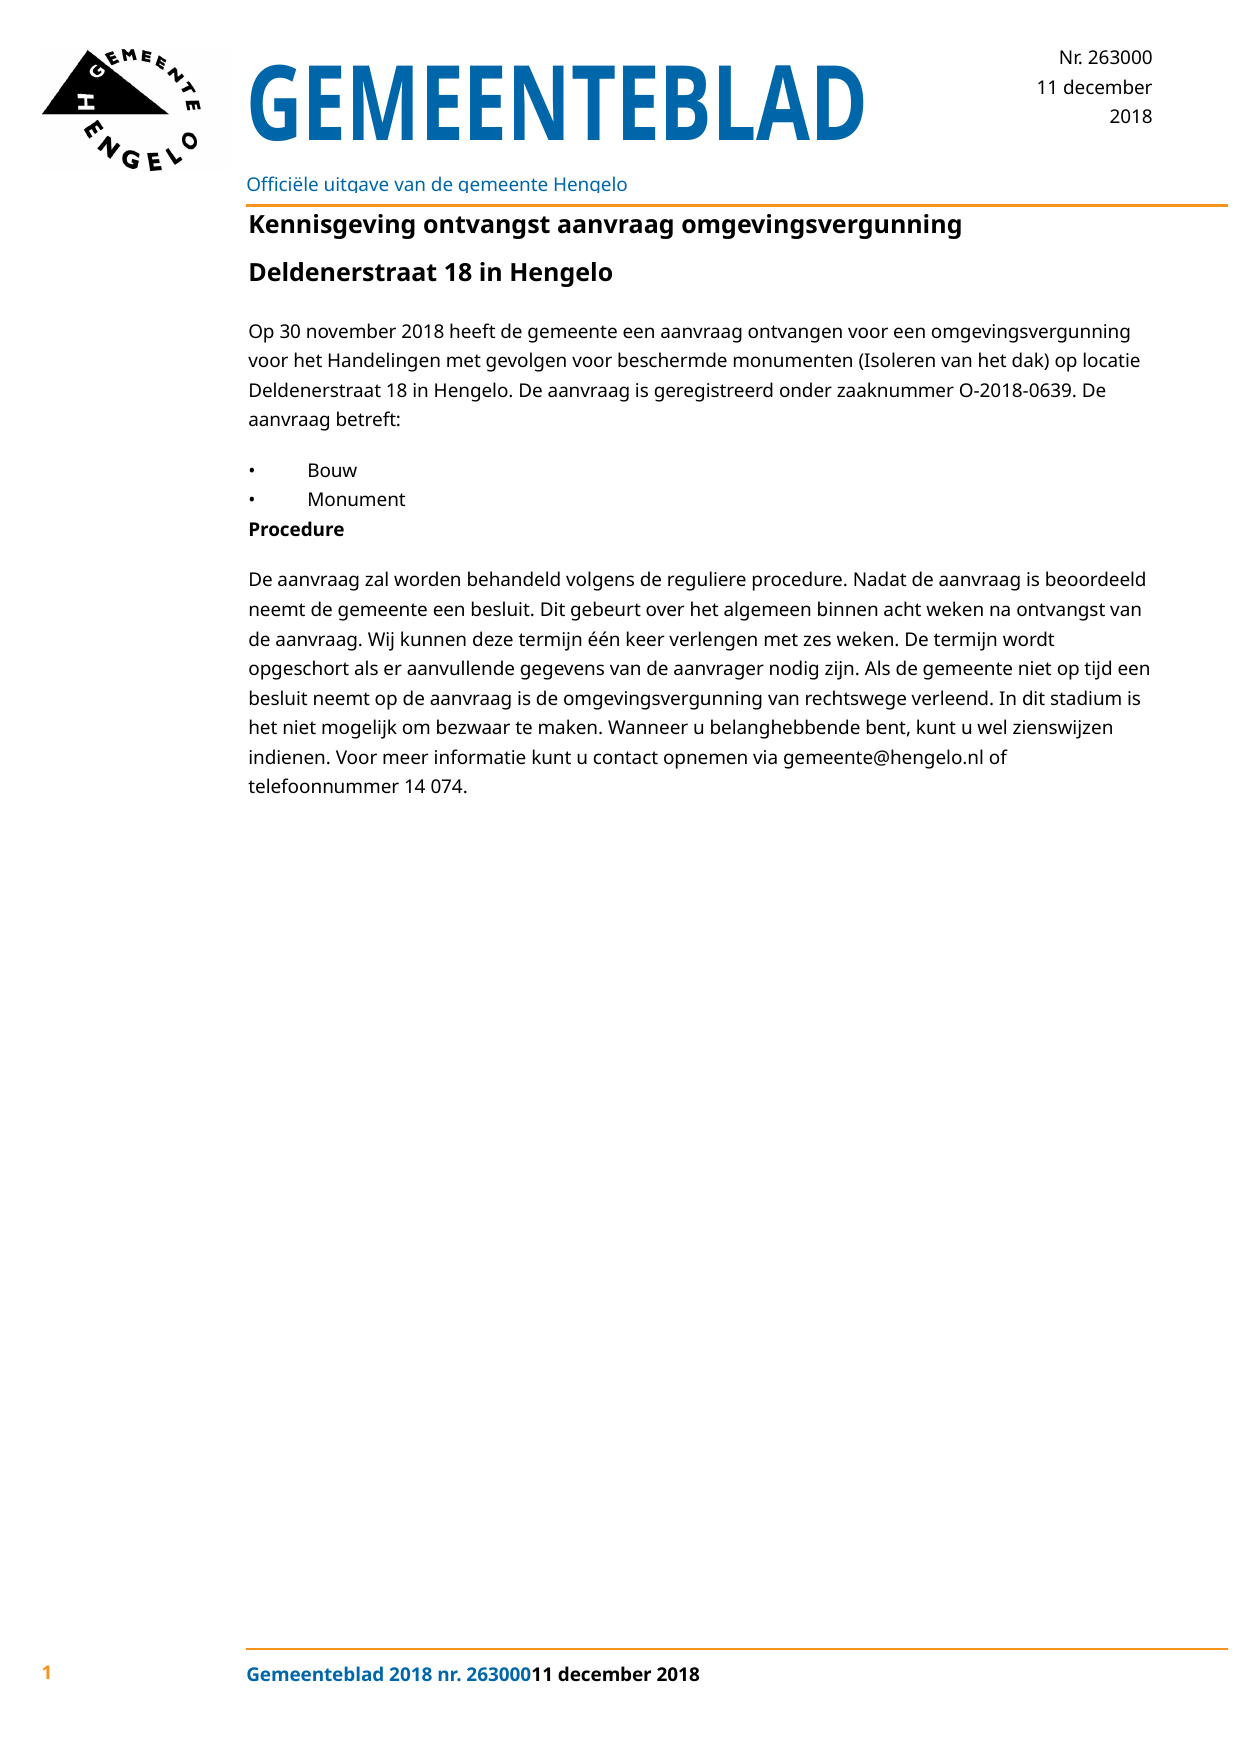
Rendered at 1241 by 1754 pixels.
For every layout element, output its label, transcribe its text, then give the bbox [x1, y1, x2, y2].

picture [41, 47, 231, 172]
text Kennisgeving ontvangst aanvraag omgevingsvergunning Deldenerstraat 18 in Hengelo [248, 207, 1152, 288]
text Procedure [248, 516, 1152, 542]
text De aanvraag zal worden behandeld volgens de reguliere procedure. Nadat de aanvraag is beoordeeld neemt de gemeente een besluit. Dit gebeurt over het algemeen binnen acht weken na ontvangst van de aanvraag. Wij kunnen deze termijn één keer verlengen met zes weken. De termijn wordt opgeschort als er aanvullende gegevens van de aanvrager nodig zijn. Als de gemeente niet op tijd een besluit neemt op de aanvraag is de omgevingsvergunning van rechtswege verleend. In dit stadium is het niet mogelijk om bezwaar te maken. Wanneer u belanghebbende bent, kunt u wel zienswijzen indienen. Voor meer informatie kunt u contact opnemen via gemeente@hengelo.nl of telefoonnummer 14 074. [248, 567, 1152, 799]
list Bouw [248, 457, 1152, 483]
list Monument [248, 487, 1152, 512]
text Op 30 november 2018 heeft de gemeente een aanvraag ontvangen voor een omgevingsvergunning voor het Handelingen met gevolgen voor beschermde monumenten (Isoleren van het dak) op locatie Deldenerstraat 18 in Hengelo. De aanvraag is geregistreerd onder zaaknummer O-2018-0639. De aanvraag betreft: [248, 318, 1152, 432]
